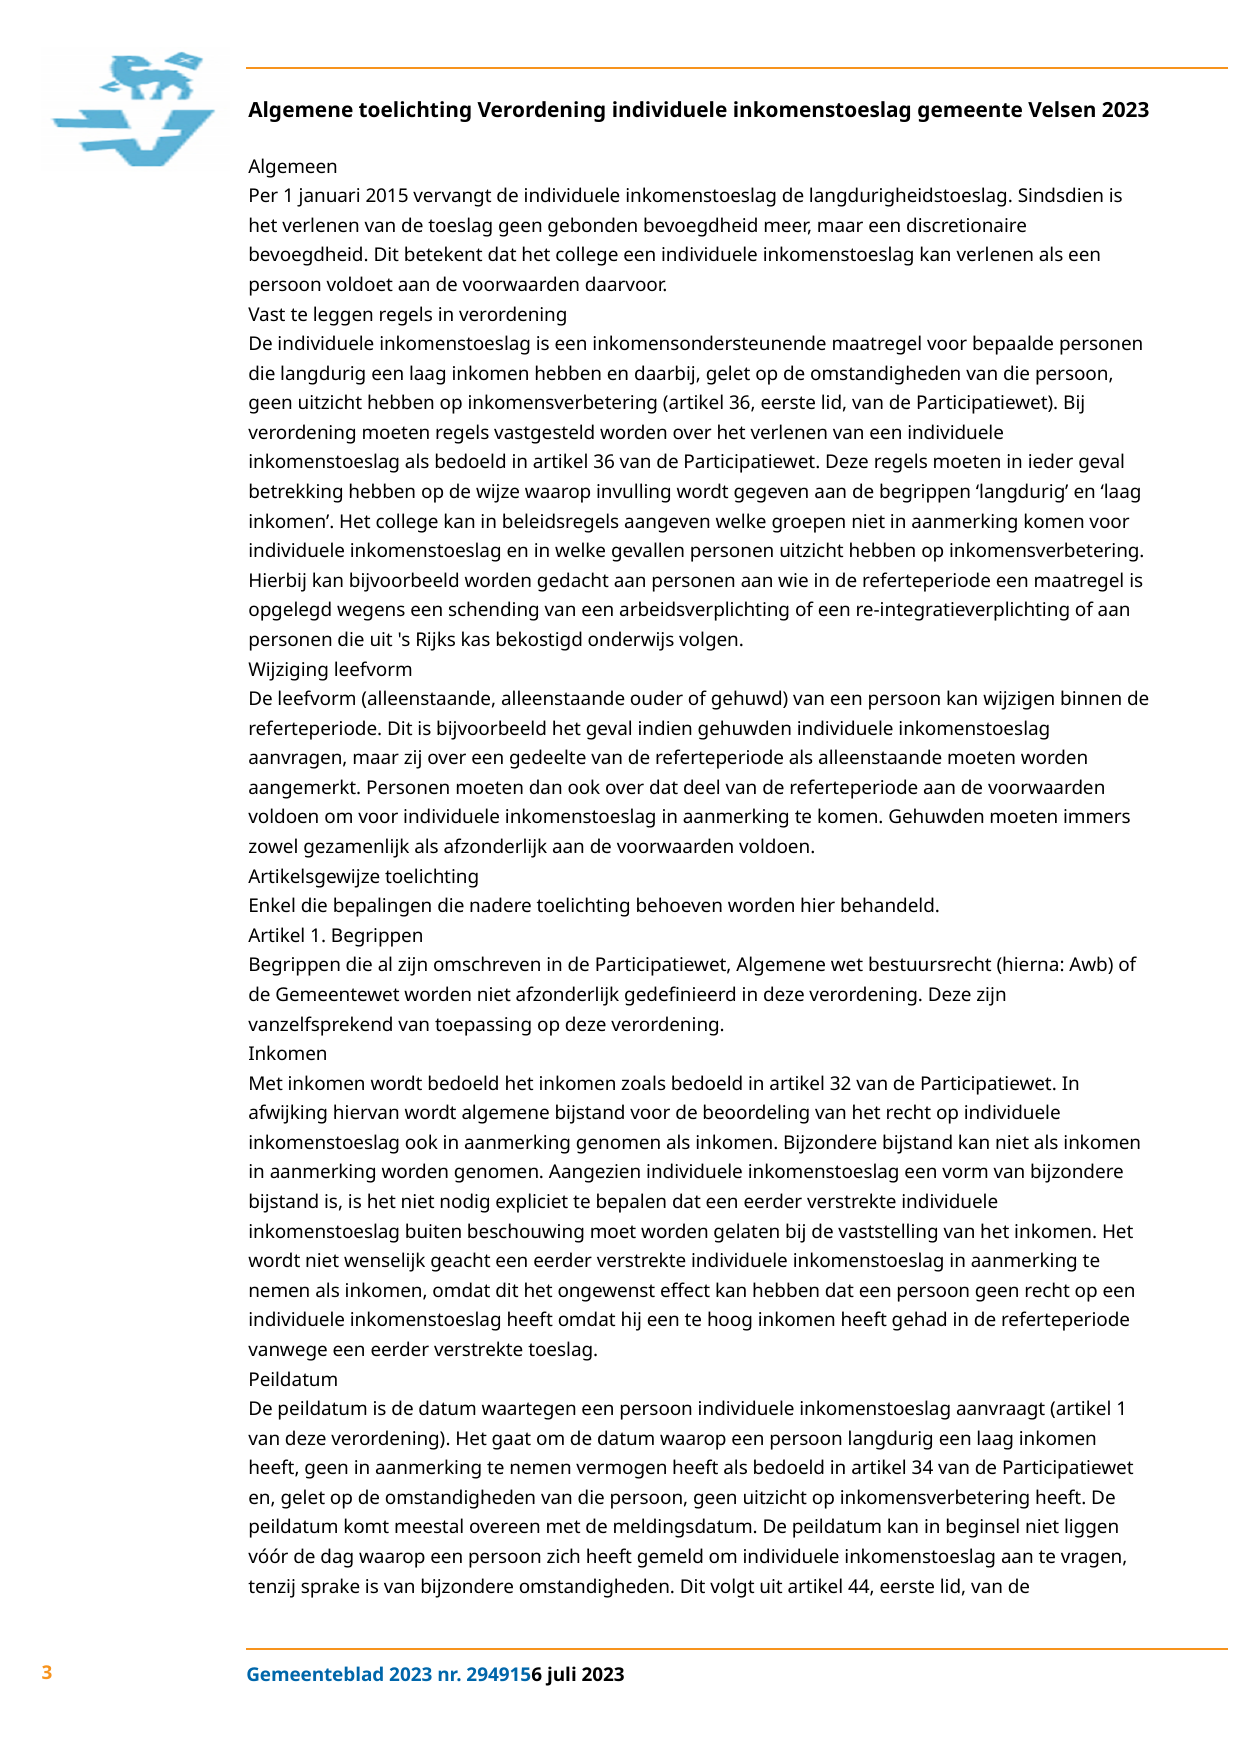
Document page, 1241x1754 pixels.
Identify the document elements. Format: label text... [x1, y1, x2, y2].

text Per 1 januari 2015 vervangt de individuele inkomenstoeslag de langdurigheidstoeslag. Sindsdien is het verlenen van de toeslag geen gebonden bevoegdheid meer, maar een discretionaire bevoegdheid. Dit betekent dat het college een individuele inkomenstoeslag kan verlenen als een persoon voldoet aan de voorwaarden daarvoor. [248, 182, 1152, 297]
text Met inkomen wordt bedoeld het inkomen zoals bedoeld in artikel 32 van de Participatiewet. In afwijking hiervan wordt algemene bijstand voor de beoordeling van het recht op individuele inkomenstoeslag ook in aanmerking genomen als inkomen. Bijzondere bijstand kan niet als inkomen in aanmerking worden genomen. Aangezien individuele inkomenstoeslag een vorm van bijzondere bijstand is, is het niet nodig expliciet te bepalen dat een eerder verstrekte individuele inkomenstoeslag buiten beschouwing moet worden gelaten bij de vaststelling van het inkomen. Het wordt niet wenselijk geacht een eerder verstrekte individuele inkomenstoeslag in aanmerking te nemen als inkomen, omdat dit het ongewenst effect kan hebben dat een persoon geen recht op een individuele inkomenstoeslag heeft omdat hij een te hoog inkomen heeft gehad in de referteperiode vanwege een eerder verstrekte toeslag. [248, 1070, 1152, 1362]
picture [41, 47, 231, 172]
text De peildatum is de datum waartegen een persoon individuele inkomenstoeslag aanvraagt (artikel 1 van deze verordening). Het gaat om de datum waarop een persoon langdurig een laag inkomen heeft, geen in aanmerking te nemen vermogen heeft als bedoeld in artikel 34 van de Participatiewet en, gelet op de omstandigheden van die persoon, geen uitzicht op inkomensverbetering heeft. De peildatum komt meestal overeen met de meldingsdatum. De peildatum kan in beginsel niet liggen vóór de dag waarop een persoon zich heeft gemeld om individuele inkomenstoeslag aan te vragen, tenzij sprake is van bijzondere omstandigheden. Dit volgt uit artikel 44, eerste lid, van de [248, 1395, 1152, 1599]
text Inkomen [248, 1040, 1152, 1066]
text Algemene toelichting Verordening individuele inkomenstoeslag gemeente Velsen 2023 [248, 95, 1152, 123]
text Vast te leggen regels in verordening [248, 301, 1152, 327]
text Algemeen [248, 153, 1152, 179]
text Artikelsgewijze toelichting [248, 863, 1152, 889]
text Artikel 1. Begrippen [248, 922, 1152, 948]
text De individuele inkomenstoeslag is een inkomensondersteunende maatregel voor bepaalde personen die langdurig een laag inkomen hebben en daarbij, gelet op de omstandigheden van die persoon, geen uitzicht hebben op inkomensverbetering (artikel 36, eerste lid, van de Participatiewet). Bij verordening moeten regels vastgesteld worden over het verlenen van een individuele inkomenstoeslag als bedoeld in artikel 36 van de Participatiewet. Deze regels moeten in ieder geval betrekking hebben op de wijze waarop invulling wordt gegeven aan de begrippen ‘langdurig’ en ‘laag inkomen’. Het college kan in beleidsregels aangeven welke groepen niet in aanmerking komen voor individuele inkomenstoeslag en in welke gevallen personen uitzicht hebben op inkomensverbetering. Hierbij kan bijvoorbeeld worden gedacht aan personen aan wie in de referteperiode een maatregel is opgelegd wegens een schending van een arbeidsverplichting of een re-integratieverplichting of aan personen die uit 's Rijks kas bekostigd onderwijs volgen. [248, 330, 1152, 652]
text De leefvorm (alleenstaande, alleenstaande ouder of gehuwd) van een persoon kan wijzigen binnen de referteperiode. Dit is bijvoorbeeld het geval indien gehuwden individuele inkomenstoeslag aanvragen, maar zij over een gedeelte van de referteperiode als alleenstaande moeten worden aangemerkt. Personen moeten dan ook over dat deel van de referteperiode aan de voorwaarden voldoen om voor individuele inkomenstoeslag in aanmerking te komen. Gehuwden moeten immers zowel gezamenlijk als afzonderlijk aan de voorwaarden voldoen. [248, 685, 1152, 859]
text Enkel die bepalingen die nadere toelichting behoeven worden hier behandeld. [248, 892, 1152, 918]
text Begrippen die al zijn omschreven in de Participatiewet, Algemene wet bestuursrecht (hierna: Awb) of de Gemeentewet worden niet afzonderlijk gedefinieerd in deze verordening. Deze zijn vanzelfsprekend van toepassing op deze verordening. [248, 952, 1152, 1037]
text Wijziging leefvorm [248, 656, 1152, 682]
text Peildatum [248, 1366, 1152, 1392]
